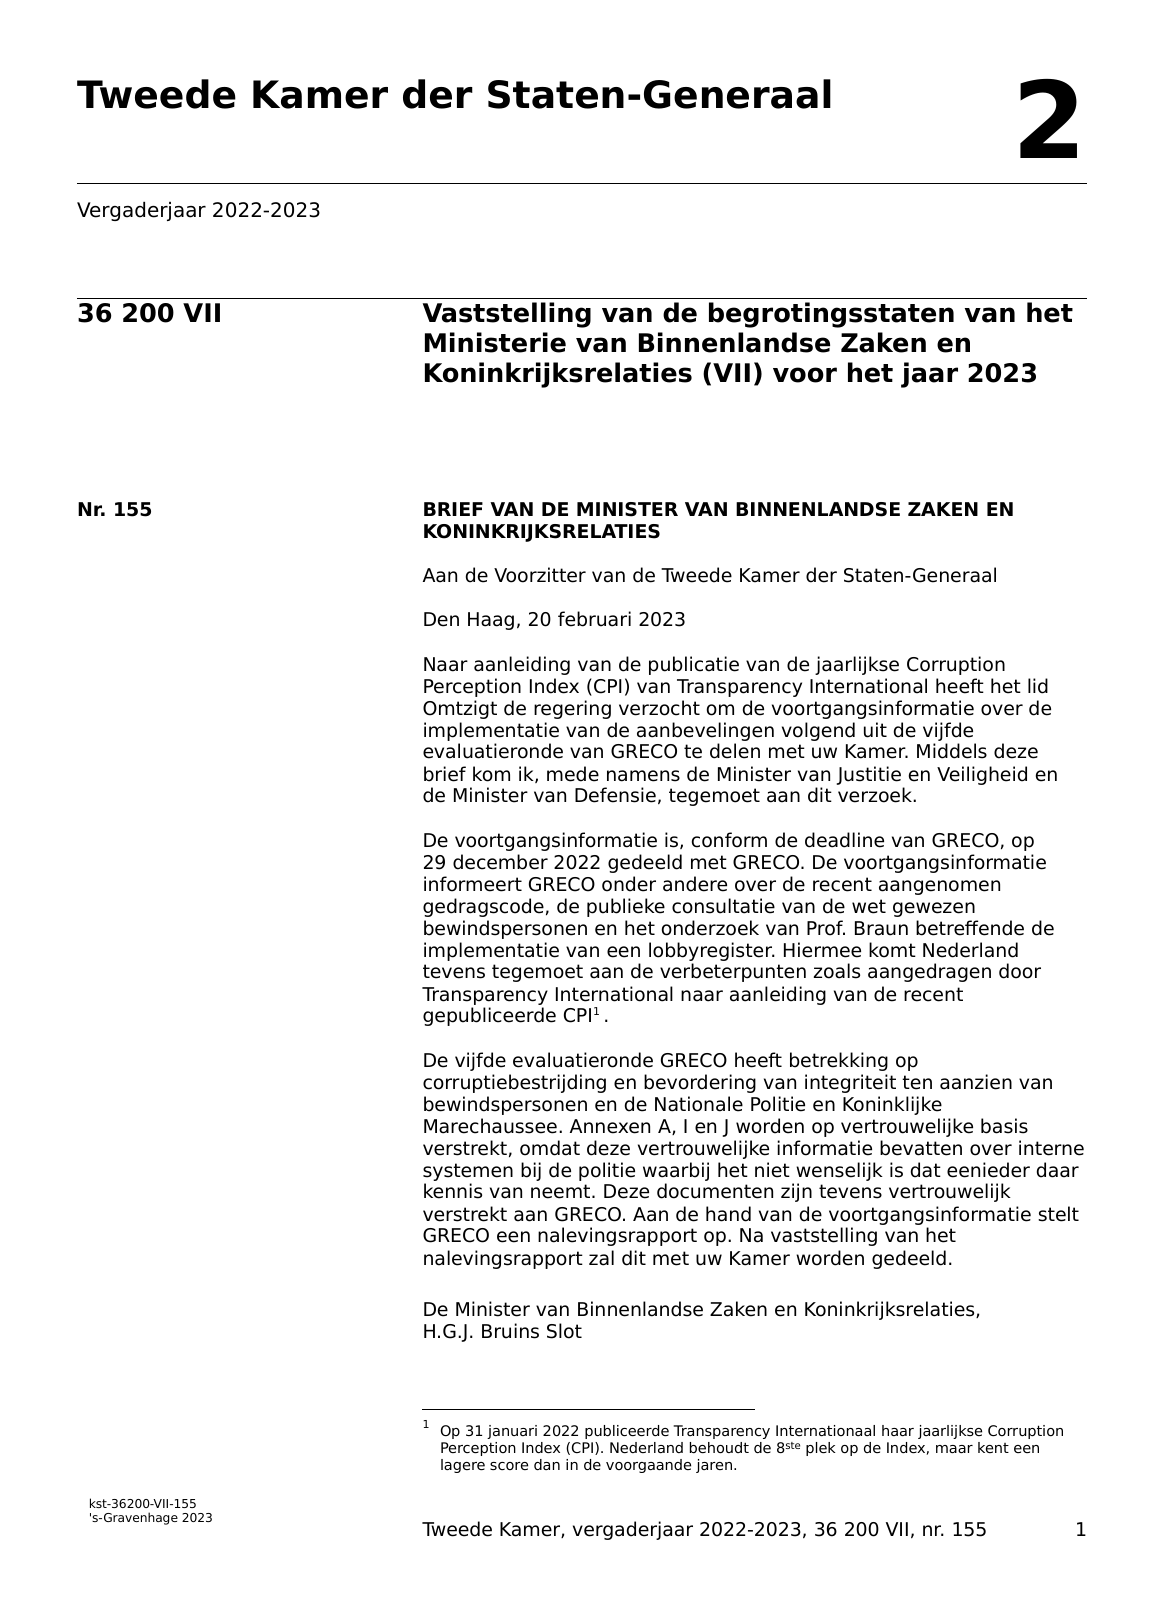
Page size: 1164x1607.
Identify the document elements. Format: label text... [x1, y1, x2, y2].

table_cell Vergaderjaar 2022-2023 [77, 184, 1087, 298]
text Aan de Voorzitter van de Tweede Kamer der Staten-Generaal [422, 565, 1087, 587]
text De Minister van Binnenlandse Zaken en Koninkrijksrelaties, H.G.J. Bruins Slot [422, 1299, 1087, 1343]
text De voortgangsinformatie is, conform de deadline van GRECO, op 29 december 2022 gedeeld met GRECO. De voortgangsinformatie informeert GRECO onder andere over de recent aangenomen gedragscode, de publieke consultatie van de wet gewezen bewindspersonen en het onderzoek van Prof. Braun betreffende de implementatie van een lobbyregister. Hiermee komt Nederland tevens tegemoet aan de verbeterpunten zoals aangedragen door Transparency International naar aanleiding van de recent gepubliceerde CPI. [422, 829, 1087, 1027]
text Op 31 januari 2022 publiceerde Transparency Internationaal haar jaarlijkse Corruption Perception Index (CPI). Nederland behoudt de 8ste plek op de Index, maar kent een lagere score dan in de voorgaande jaren. [422, 1418, 1087, 1474]
subtitle 36 200 VII Vaststelling van de begrotingsstaten van het Ministerie van Binnenlandse Zaken en Koninkrijksrelaties (VII) voor het jaar 2023 [77, 299, 1087, 388]
text De vijfde evaluatieronde GRECO heeft betrekking op corruptiebestrijding en bevordering van integriteit ten aanzien van bewindspersonen en de Nationale Politie en Koninklijke Marechaussee. Annexen A, I en J worden op vertrouwelijke basis verstrekt, omdat deze vertrouwelijke informatie bevatten over interne systemen bij de politie waarbij het niet wenselijk is dat eenieder daar kennis van neemt. Deze documenten zijn tevens vertrouwelijk verstrekt aan GRECO. Aan de hand van de voortgangsinformatie stelt GRECO een nalevingsrapport op. Na vaststelling van het nalevingsrapport zal dit met uw Kamer worden gedeeld. [422, 1049, 1087, 1269]
subtitle Nr. 155 BRIEF VAN DE MINISTER VAN BINNENLANDSE ZAKEN EN KONINKRIJKSRELATIES [77, 499, 1087, 543]
text Den Haag, 20 februari 2023 [422, 609, 1087, 631]
table_header Tweede Kamer der Staten-Generaal [77, 59, 886, 183]
table_header 2 [886, 59, 1087, 183]
text Naar aanleiding van de publicatie van de jaarlijkse Corruption Perception Index (CPI) van Transparency International heeft het lid Omtzigt de regering verzocht om de voortgangsinformatie over de implementatie van de aanbevelingen volgend uit de vijfde evaluatieronde van GRECO te delen met uw Kamer. Middels deze brief kom ik, mede namens de Minister van Justitie en Veiligheid en de Minister van Defensie, tegemoet aan dit verzoek. [422, 653, 1087, 807]
text kst-36200-VII-155 [88, 1497, 323, 1511]
text 's-Gravenhage 2023 [88, 1511, 323, 1525]
